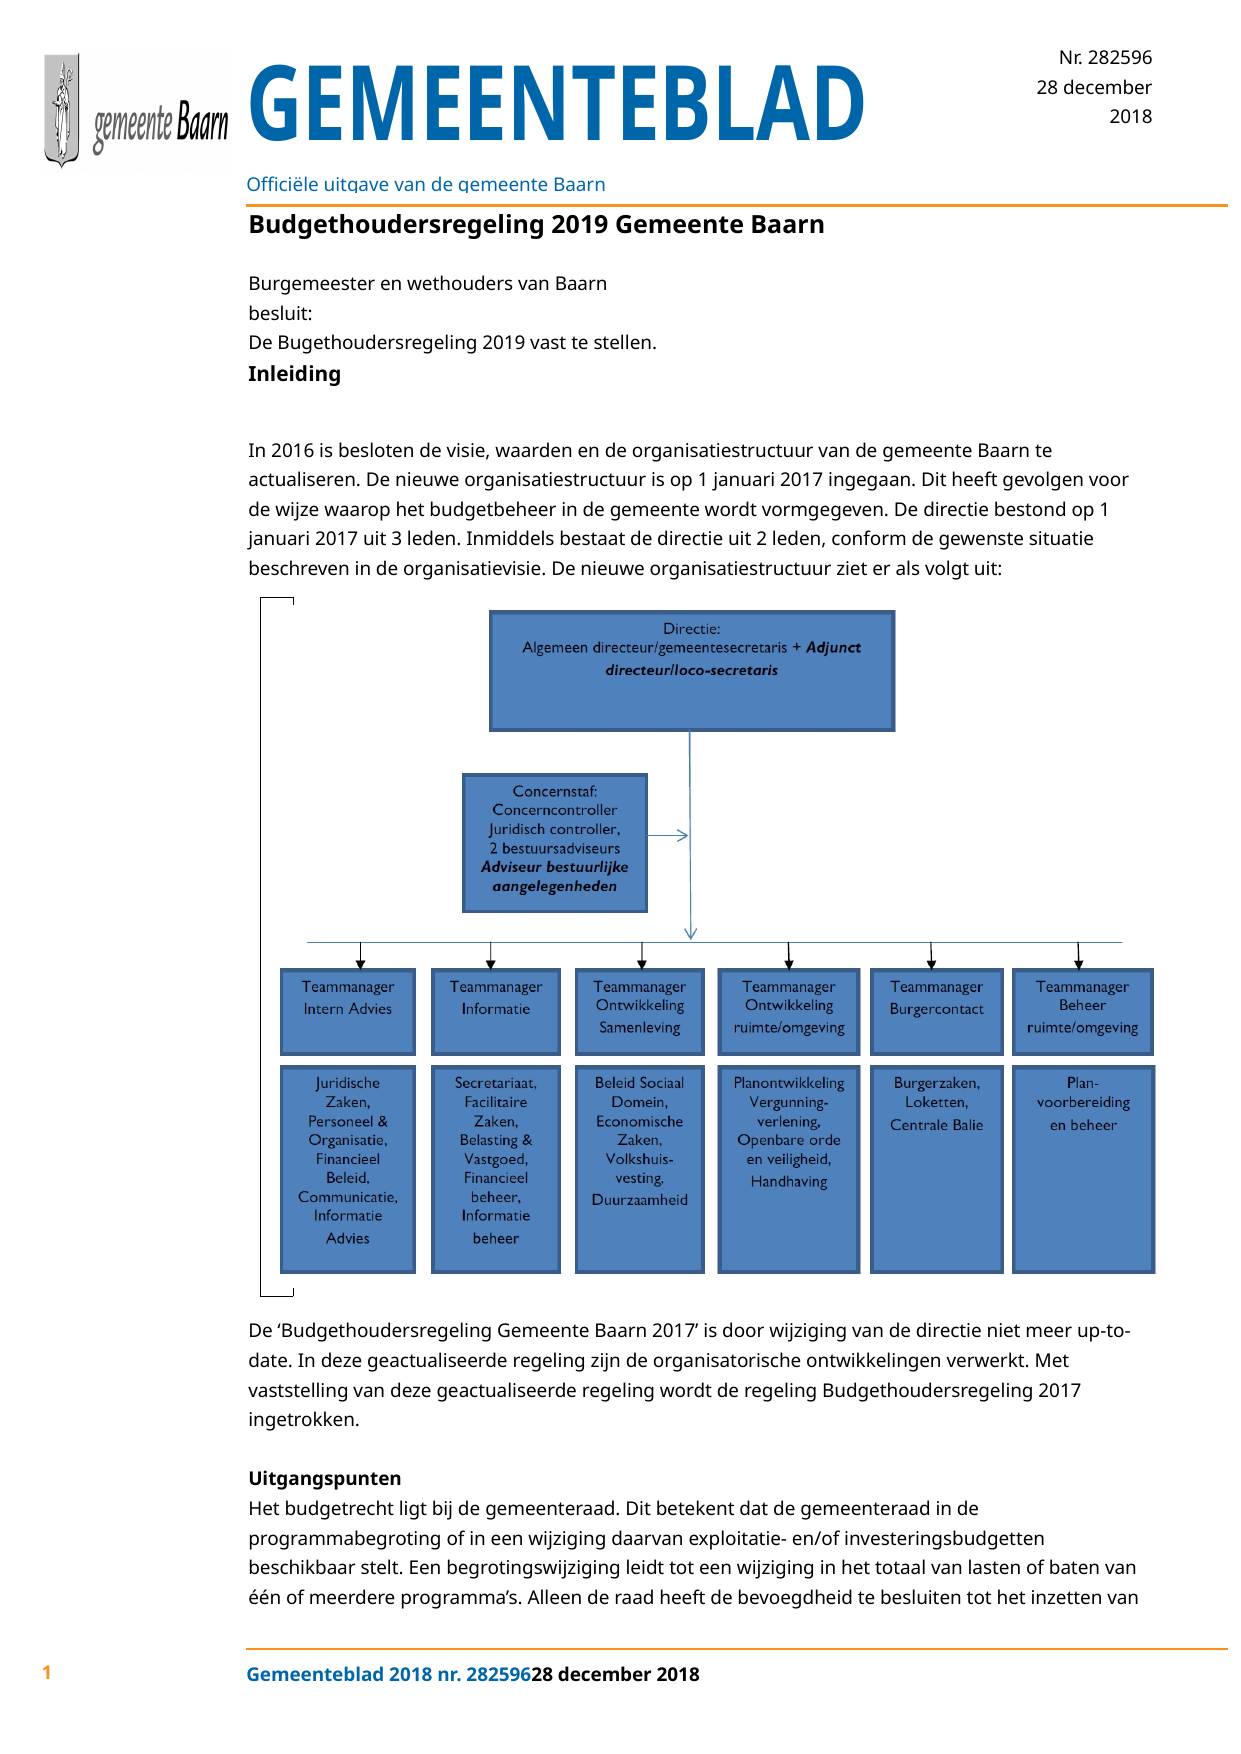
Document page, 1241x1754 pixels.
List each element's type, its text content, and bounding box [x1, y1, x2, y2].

text besluit: [248, 300, 1152, 326]
picture [268, 605, 1173, 1288]
text De ‘Budgethoudersregeling Gemeente Baarn 2017’ is door wijziging van de directie niet meer up-to-date. In deze geactualiseerde regeling zijn de organisatorische ontwikkelingen verwerkt. Met vaststelling van deze geactualiseerde regeling wordt de regeling Budgethoudersregeling 2017 ingetrokken. [248, 1318, 1152, 1432]
text De Bugethoudersregeling 2019 vast te stellen. [248, 329, 1152, 355]
text Inleiding [248, 359, 1152, 387]
text Budgethoudersregeling 2019 Gemeente Baarn [248, 207, 1152, 241]
text Uitgangspunten [248, 1466, 1152, 1491]
text In 2016 is besloten de visie, waarden en de organisatiestructuur van de gemeente Baarn te actualiseren. De nieuwe organisatiestructuur is op 1 januari 2017 ingegaan. Dit heeft gevolgen voor de wijze waarop het budgetbeheer in de gemeente wordt vormgegeven. De directie bestond op 1 januari 2017 uit 3 leden. Inmiddels bestaat de directie uit 2 leden, conform de gewenste situatie beschreven in de organisatievisie. De nieuwe organisatiestructuur ziet er als volgt uit: [248, 437, 1152, 581]
text Burgemeester en wethouders van Baarn [248, 270, 1152, 296]
picture [41, 47, 231, 172]
text Het budgetrecht ligt bij de gemeenteraad. Dit betekent dat de gemeenteraad in de programmabegroting of in een wijziging daarvan exploitatie- en/of investeringsbudgetten beschikbaar stelt. Een begrotingswijziging leidt tot een wijziging in het totaal van lasten of baten van één of meerdere programma’s. Alleen de raad heeft de bevoegdheid te besluiten tot het inzetten van [248, 1495, 1152, 1610]
